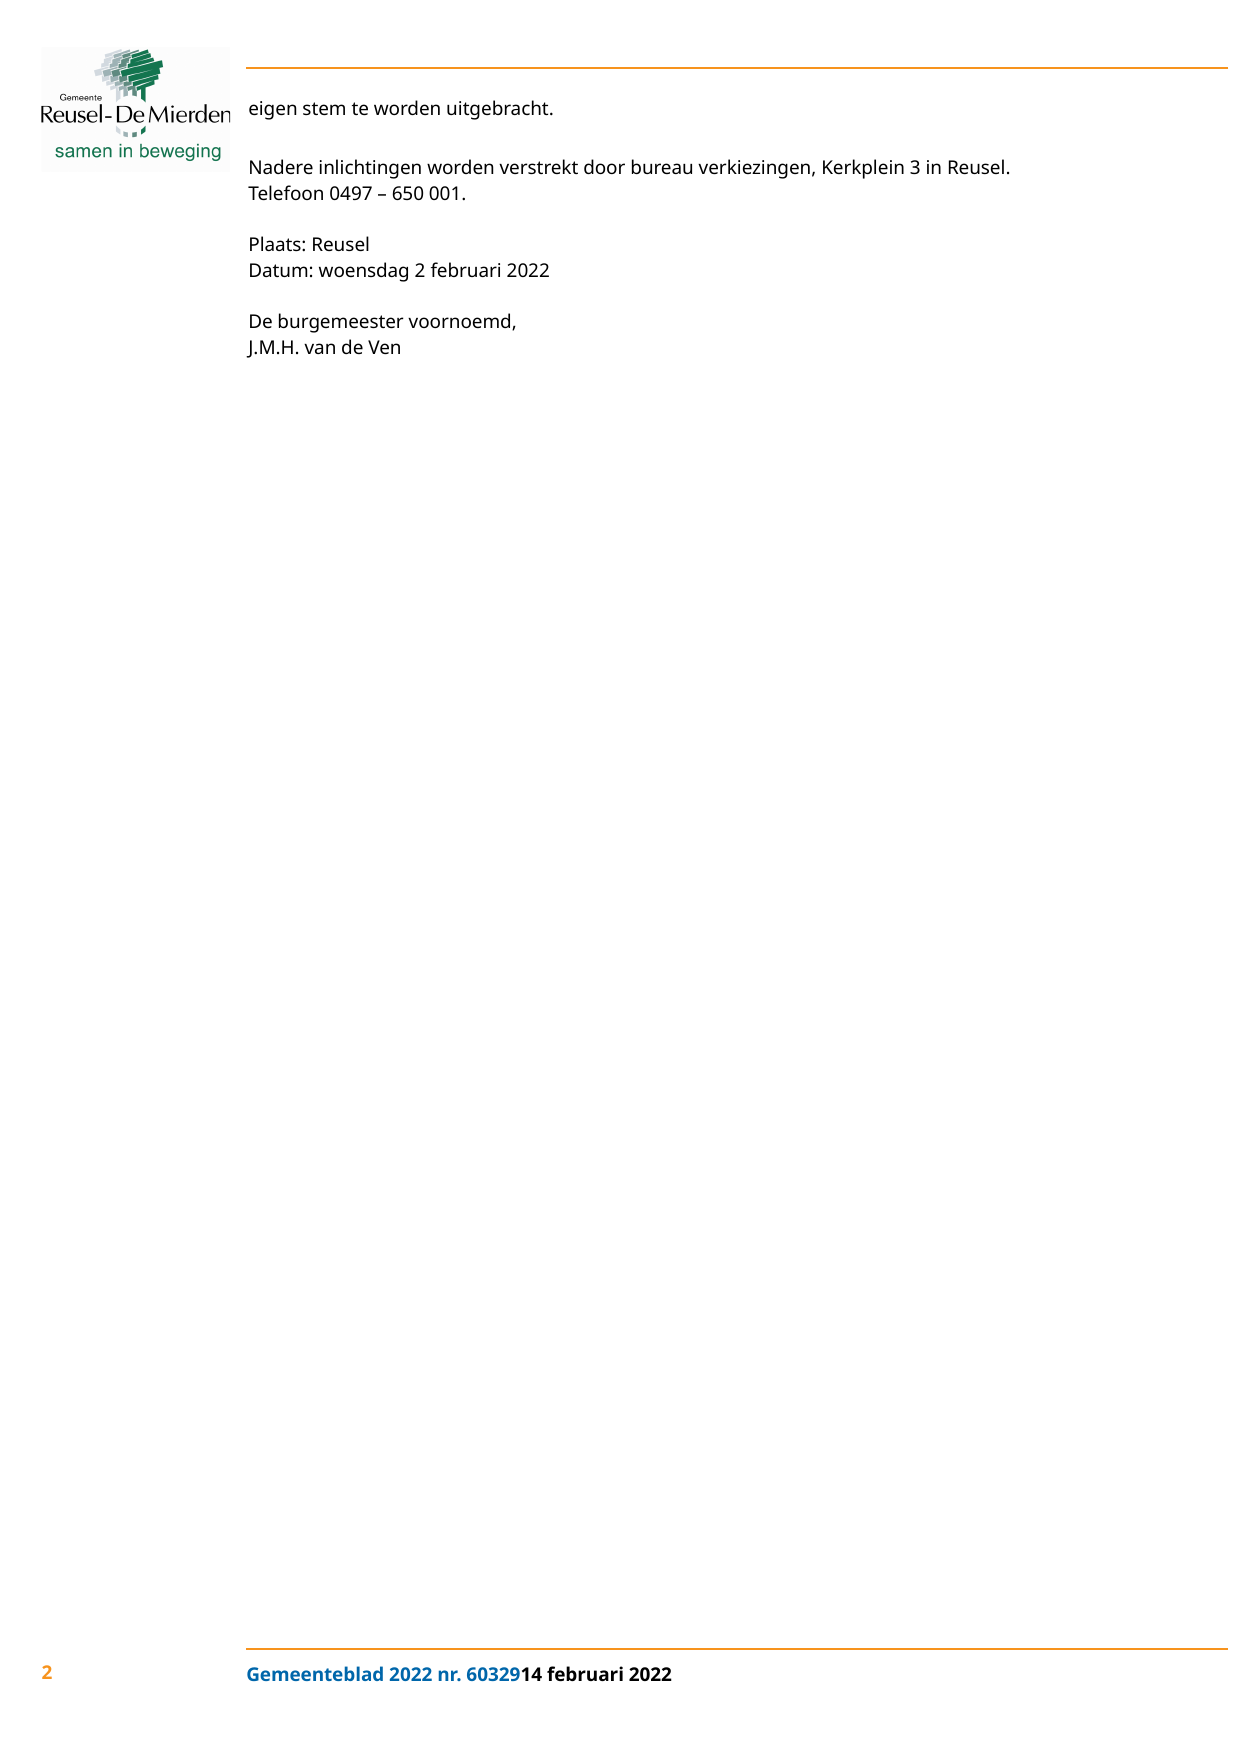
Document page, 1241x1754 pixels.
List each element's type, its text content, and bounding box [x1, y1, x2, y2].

text De burgemeester voornoemd, [248, 308, 1152, 334]
text Datum: woensdag 2 februari 2022 [248, 257, 1152, 283]
picture [41, 47, 231, 172]
text Plaats: Reusel [248, 231, 1152, 257]
text Telefoon 0497 – 650 001. [248, 180, 1152, 205]
text Nadere inlichtingen worden verstrekt door bureau verkiezingen, Kerkplein 3 in Reusel. [248, 154, 1152, 180]
text eigen stem te worden uitgebracht. [248, 95, 1152, 121]
text J.M.H. van de Ven [248, 334, 1152, 360]
